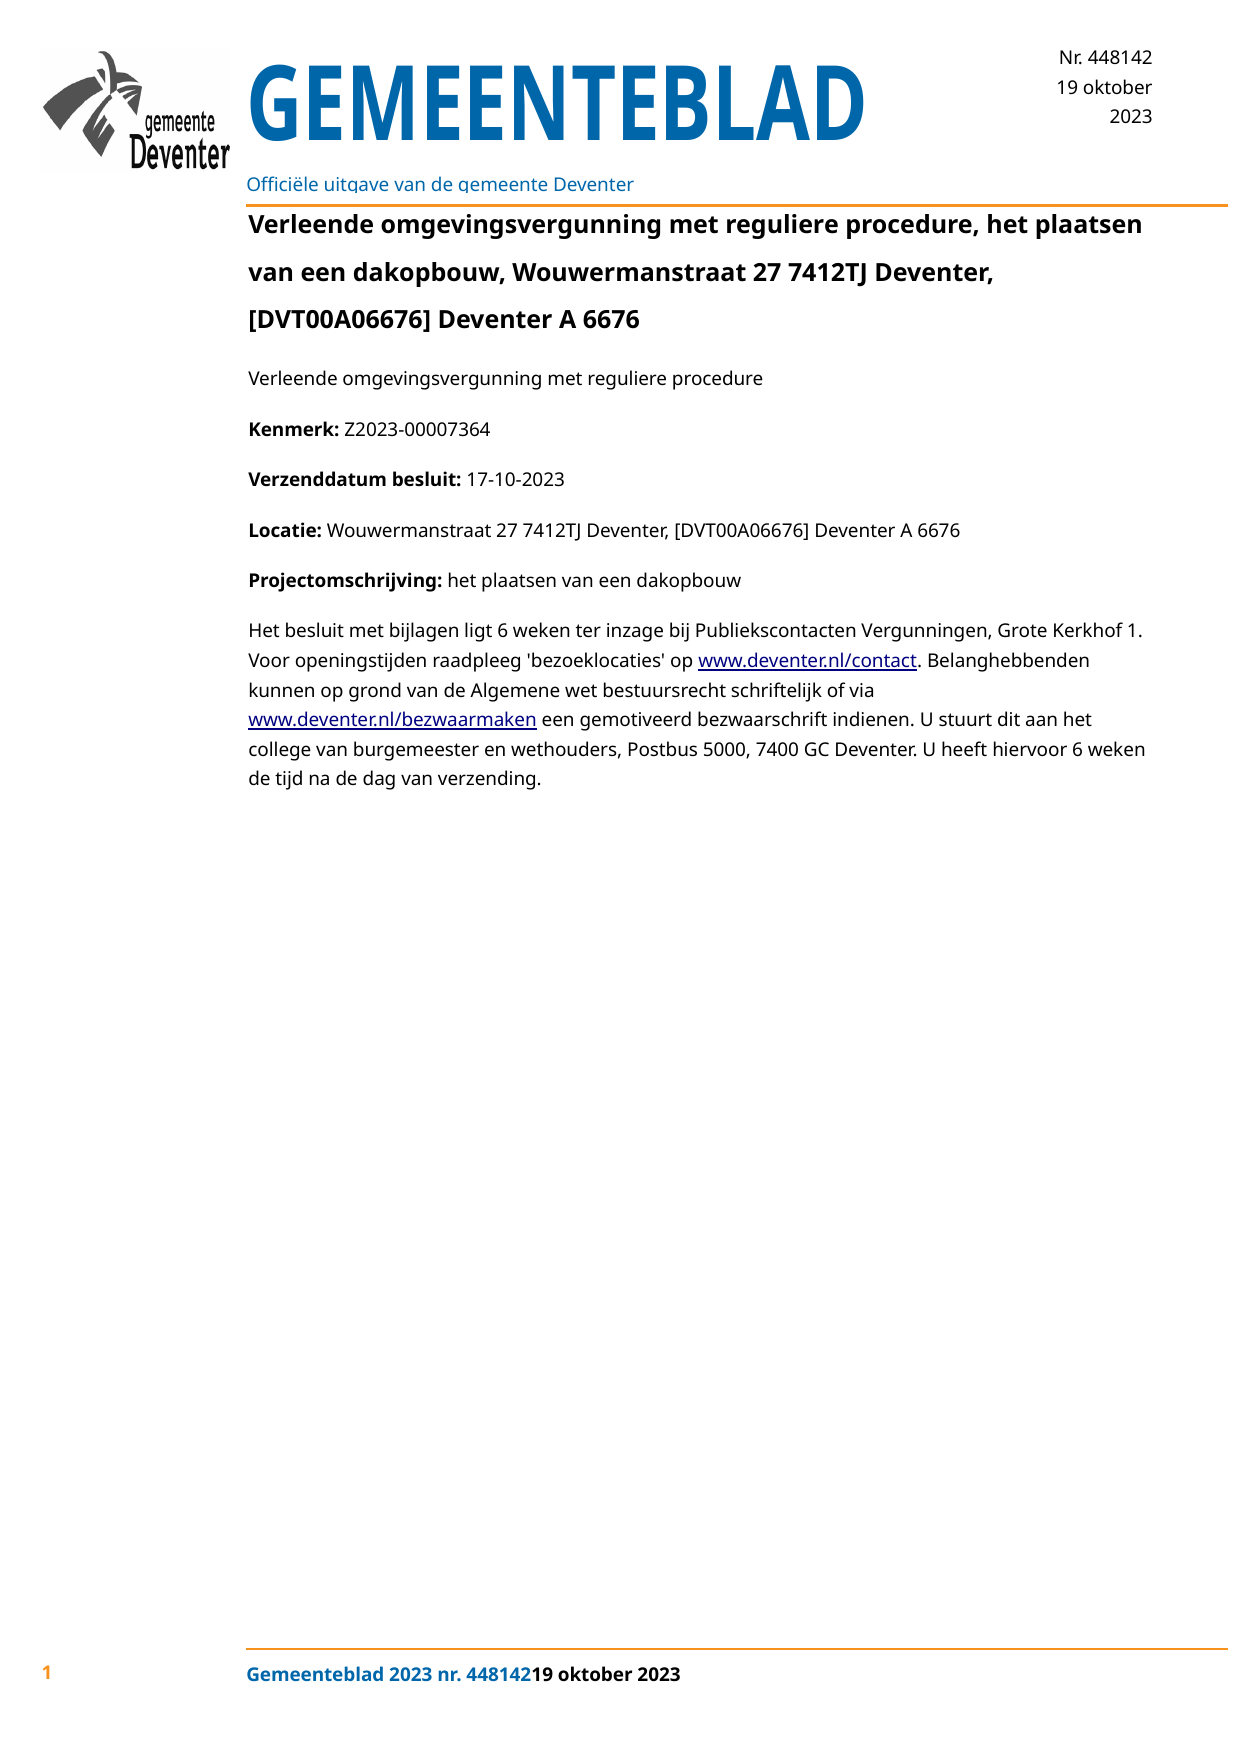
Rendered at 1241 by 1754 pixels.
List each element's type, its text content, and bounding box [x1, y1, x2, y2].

text Kenmerk: Z2023-00007364 [248, 416, 1152, 442]
text Verleende omgevingsvergunning met reguliere procedure [248, 366, 1152, 391]
text Projectomschrijving: het plaatsen van een dakopbouw [248, 567, 1152, 593]
picture [41, 47, 231, 172]
text Verzenddatum besluit: 17-10-2023 [248, 466, 1152, 492]
text Locatie: Wouwermanstraat 27 7412TJ Deventer, [DVT00A06676] Deventer A 6676 [248, 517, 1152, 542]
text Het besluit met bijlagen ligt 6 weken ter inzage bij Publiekscontacten Vergunningen, Grote Kerkhof 1. Voor openingstijden raadpleeg 'bezoeklocaties' op www.deventer.nl/contact. Belanghebbenden kunnen op grond van de Algemene wet bestuursrecht schriftelijk of via www.deventer.nl/bezwaarmaken een gemotiveerd bezwaarschrift indienen. U stuurt dit aan het college van burgemeester en wethouders, Postbus 5000, 7400 GC Deventer. U heeft hiervoor 6 weken de tijd na de dag van verzending. [248, 618, 1152, 791]
text Verleende omgevingsvergunning met reguliere procedure, het plaatsen van een dakopbouw, Wouwermanstraat 27 7412TJ Deventer, [DVT00A06676] Deventer A 6676 [248, 207, 1152, 336]
